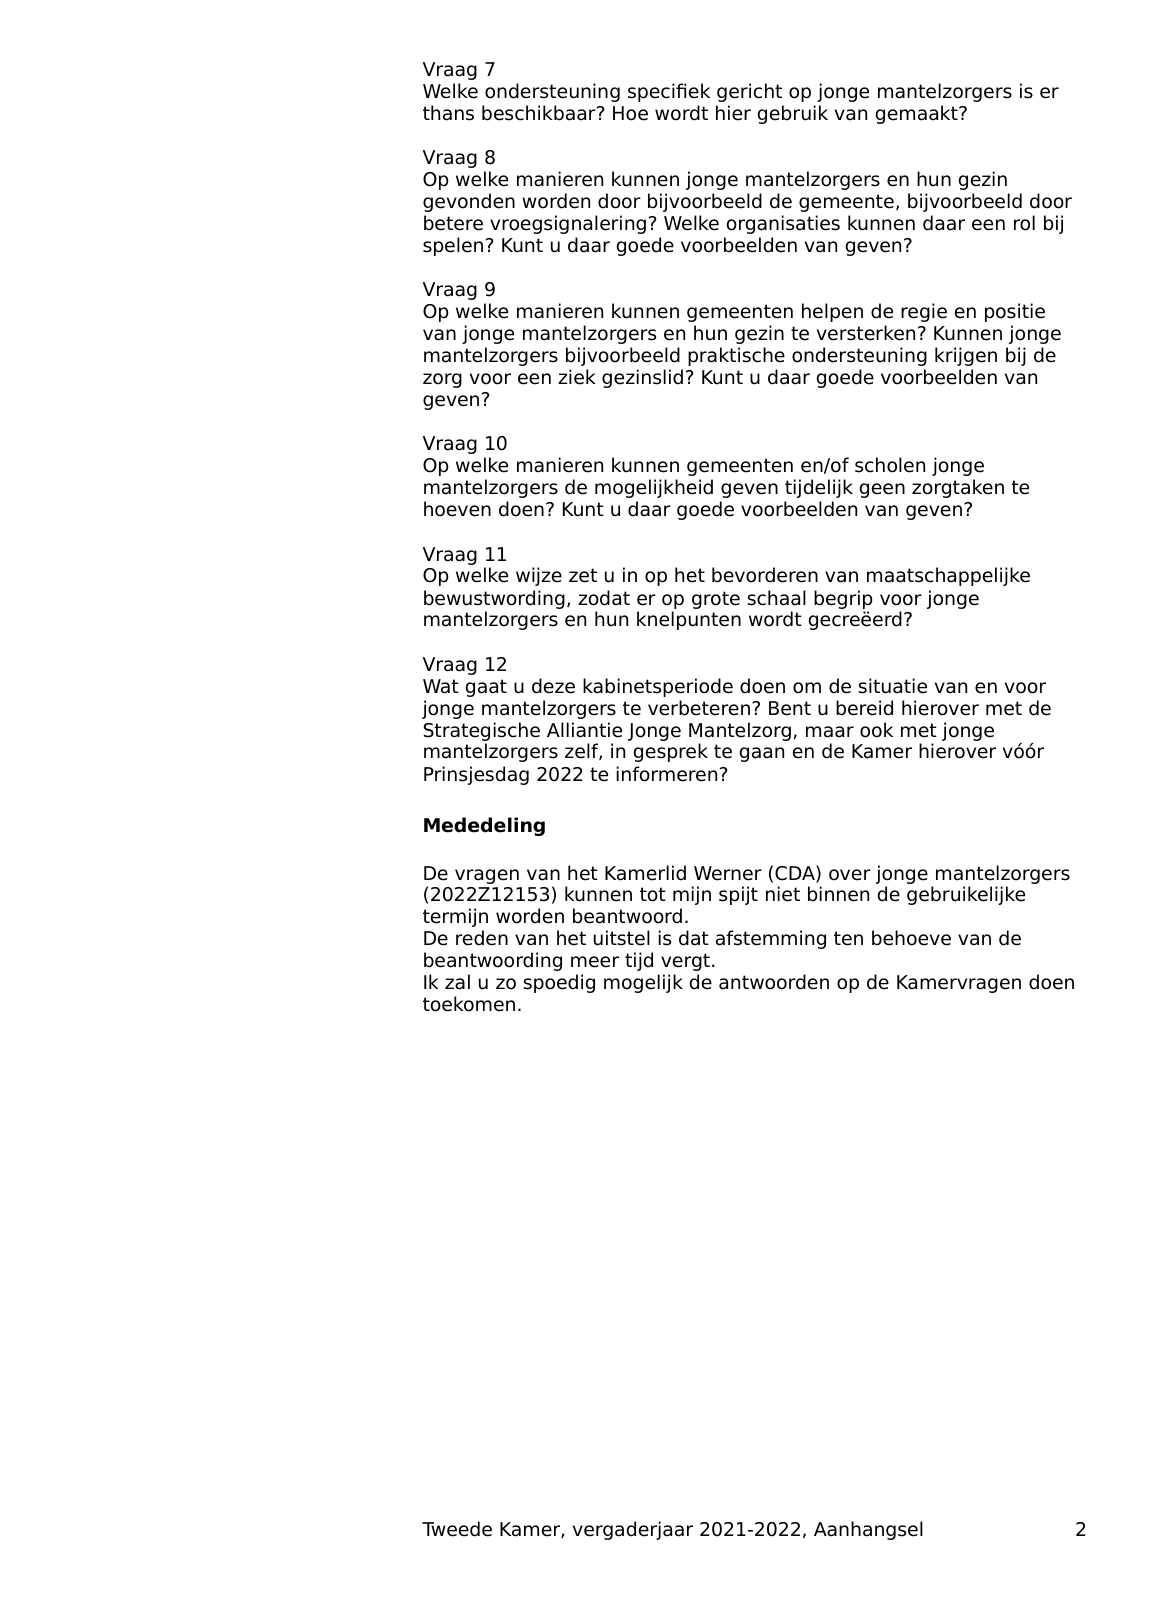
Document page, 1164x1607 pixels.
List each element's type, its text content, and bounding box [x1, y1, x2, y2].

text Vraag 11 [422, 543, 1087, 565]
text De reden van het uitstel is dat afstemming ten behoeve van de beantwoording meer tijd vergt. [422, 928, 1087, 972]
text Op welke manieren kunnen gemeenten helpen de regie en positie van jonge mantelzorgers en hun gezin te versterken? Kunnen jonge mantelzorgers bijvoorbeeld praktische ondersteuning krijgen bij de zorg voor een ziek gezinslid? Kunt u daar goede voorbeelden van geven? [422, 301, 1087, 411]
text Vraag 7 [422, 59, 1087, 81]
text Vraag 10 [422, 433, 1087, 455]
text Op welke manieren kunnen gemeenten en/of scholen jonge mantelzorgers de mogelijkheid geven tijdelijk geen zorgtaken te hoeven doen? Kunt u daar goede voorbeelden van geven? [422, 455, 1087, 521]
subtitle Mededeling [422, 815, 1087, 837]
text Op welke wijze zet u in op het bevorderen van maatschappelijke bewustwording, zodat er op grote schaal begrip voor jonge mantelzorgers en hun knelpunten wordt gecreëerd? [422, 565, 1087, 631]
text Wat gaat u deze kabinetsperiode doen om de situatie van en voor jonge mantelzorgers te verbeteren? Bent u bereid hierover met de Strategische Alliantie Jonge Mantelzorg, maar ook met jonge mantelzorgers zelf, in gesprek te gaan en de Kamer hierover vóór Prinsjesdag 2022 te informeren? [422, 676, 1087, 785]
text Op welke manieren kunnen jonge mantelzorgers en hun gezin gevonden worden door bijvoorbeeld de gemeente, bijvoorbeeld door betere vroegsignalering? Welke organisaties kunnen daar een rol bij spelen? Kunt u daar goede voorbeelden van geven? [422, 169, 1087, 257]
text Vraag 8 [422, 147, 1087, 169]
text Welke ondersteuning specifiek gericht op jonge mantelzorgers is er thans beschikbaar? Hoe wordt hier gebruik van gemaakt? [422, 81, 1087, 125]
text De vragen van het Kamerlid Werner (CDA) over jonge mantelzorgers (2022Z12153) kunnen tot mijn spijt niet binnen de gebruikelijke termijn worden beantwoord. [422, 862, 1087, 928]
text Ik zal u zo spoedig mogelijk de antwoorden op de Kamervragen doen toekomen. [422, 972, 1087, 1016]
text Vraag 12 [422, 653, 1087, 676]
text Vraag 9 [422, 279, 1087, 301]
